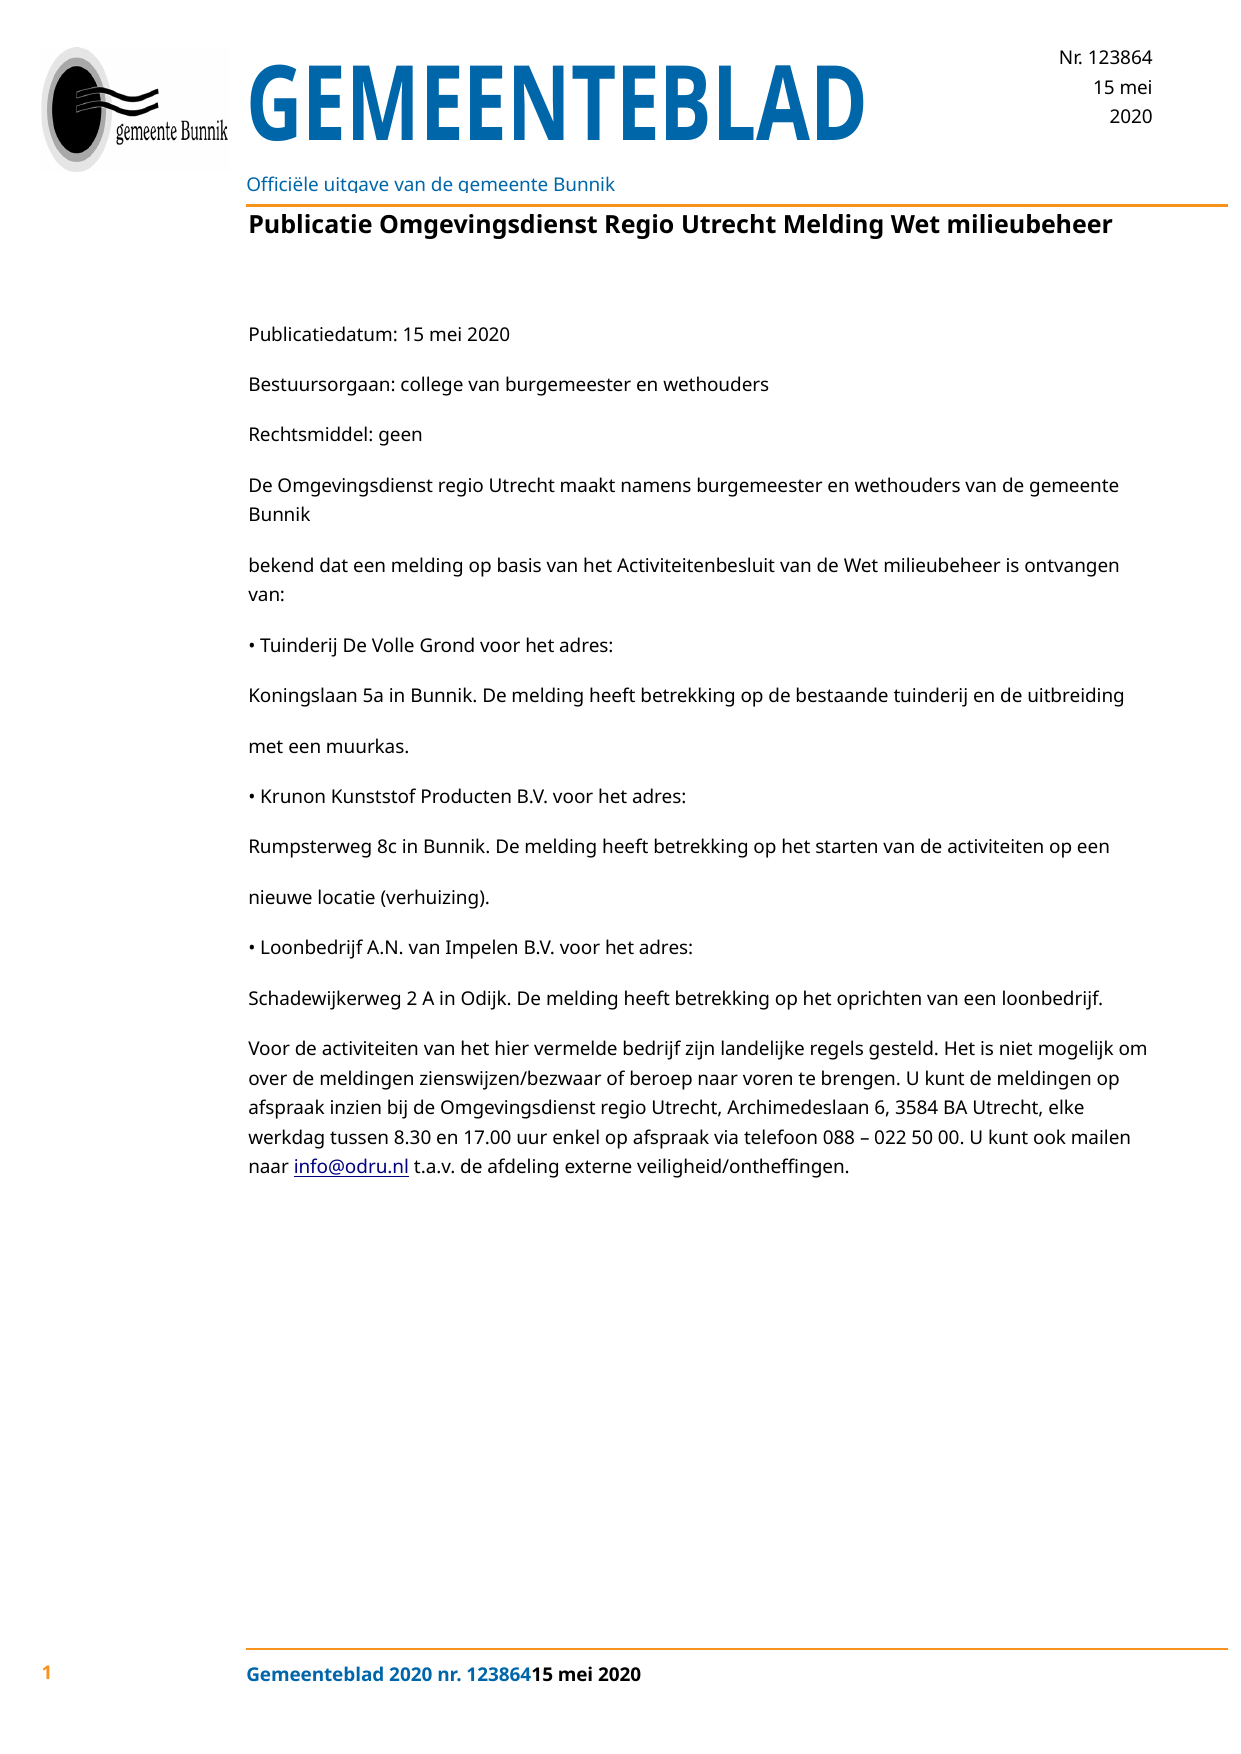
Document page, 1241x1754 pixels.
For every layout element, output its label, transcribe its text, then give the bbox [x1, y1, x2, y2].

text • Krunon Kunststof Producten B.V. voor het adres: [248, 783, 1152, 809]
text Bestuursorgaan: college van burgemeester en wethouders [248, 371, 1152, 397]
text Publicatie Omgevingsdienst Regio Utrecht Melding Wet milieubeheer [248, 207, 1152, 241]
picture [41, 47, 231, 172]
text Rechtsmiddel: geen [248, 422, 1152, 447]
text De Omgevingsdienst regio Utrecht maakt namens burgemeester en wethouders van de gemeente Bunnik [248, 472, 1152, 527]
text • Tuinderij De Volle Grond voor het adres: [248, 632, 1152, 658]
text Koningslaan 5a in Bunnik. De melding heeft betrekking op de bestaande tuinderij en de uitbreiding [248, 682, 1152, 708]
text Rumpsterweg 8c in Bunnik. De melding heeft betrekking op het starten van de activiteiten op een [248, 834, 1152, 859]
text met een muurkas. [248, 733, 1152, 758]
text bekend dat een melding op basis van het Activiteitenbesluit van de Wet milieubeheer is ontvangen van: [248, 552, 1152, 607]
text • Loonbedrijf A.N. van Impelen B.V. voor het adres: [248, 934, 1152, 960]
text nieuwe locatie (verhuizing). [248, 884, 1152, 910]
text Voor de activiteiten van het hier vermelde bedrijf zijn landelijke regels gesteld. Het is niet mogelijk om over de meldingen zienswijzen/bezwaar of beroep naar voren te brengen. U kunt de meldingen op afspraak inzien bij de Omgevingsdienst regio Utrecht, Archimedeslaan 6, 3584 BA Utrecht, elke werkdag tussen 8.30 en 17.00 uur enkel op afspraak via telefoon 088 – 022 50 00. U kunt ook mailen naar info@odru.nl t.a.v. de afdeling externe veiligheid/ontheffingen. [248, 1035, 1152, 1179]
text Publicatiedatum: 15 mei 2020 [248, 321, 1152, 346]
text Schadewijkerweg 2 A in Odijk. De melding heeft betrekking op het oprichten van een loonbedrijf. [248, 985, 1152, 1011]
